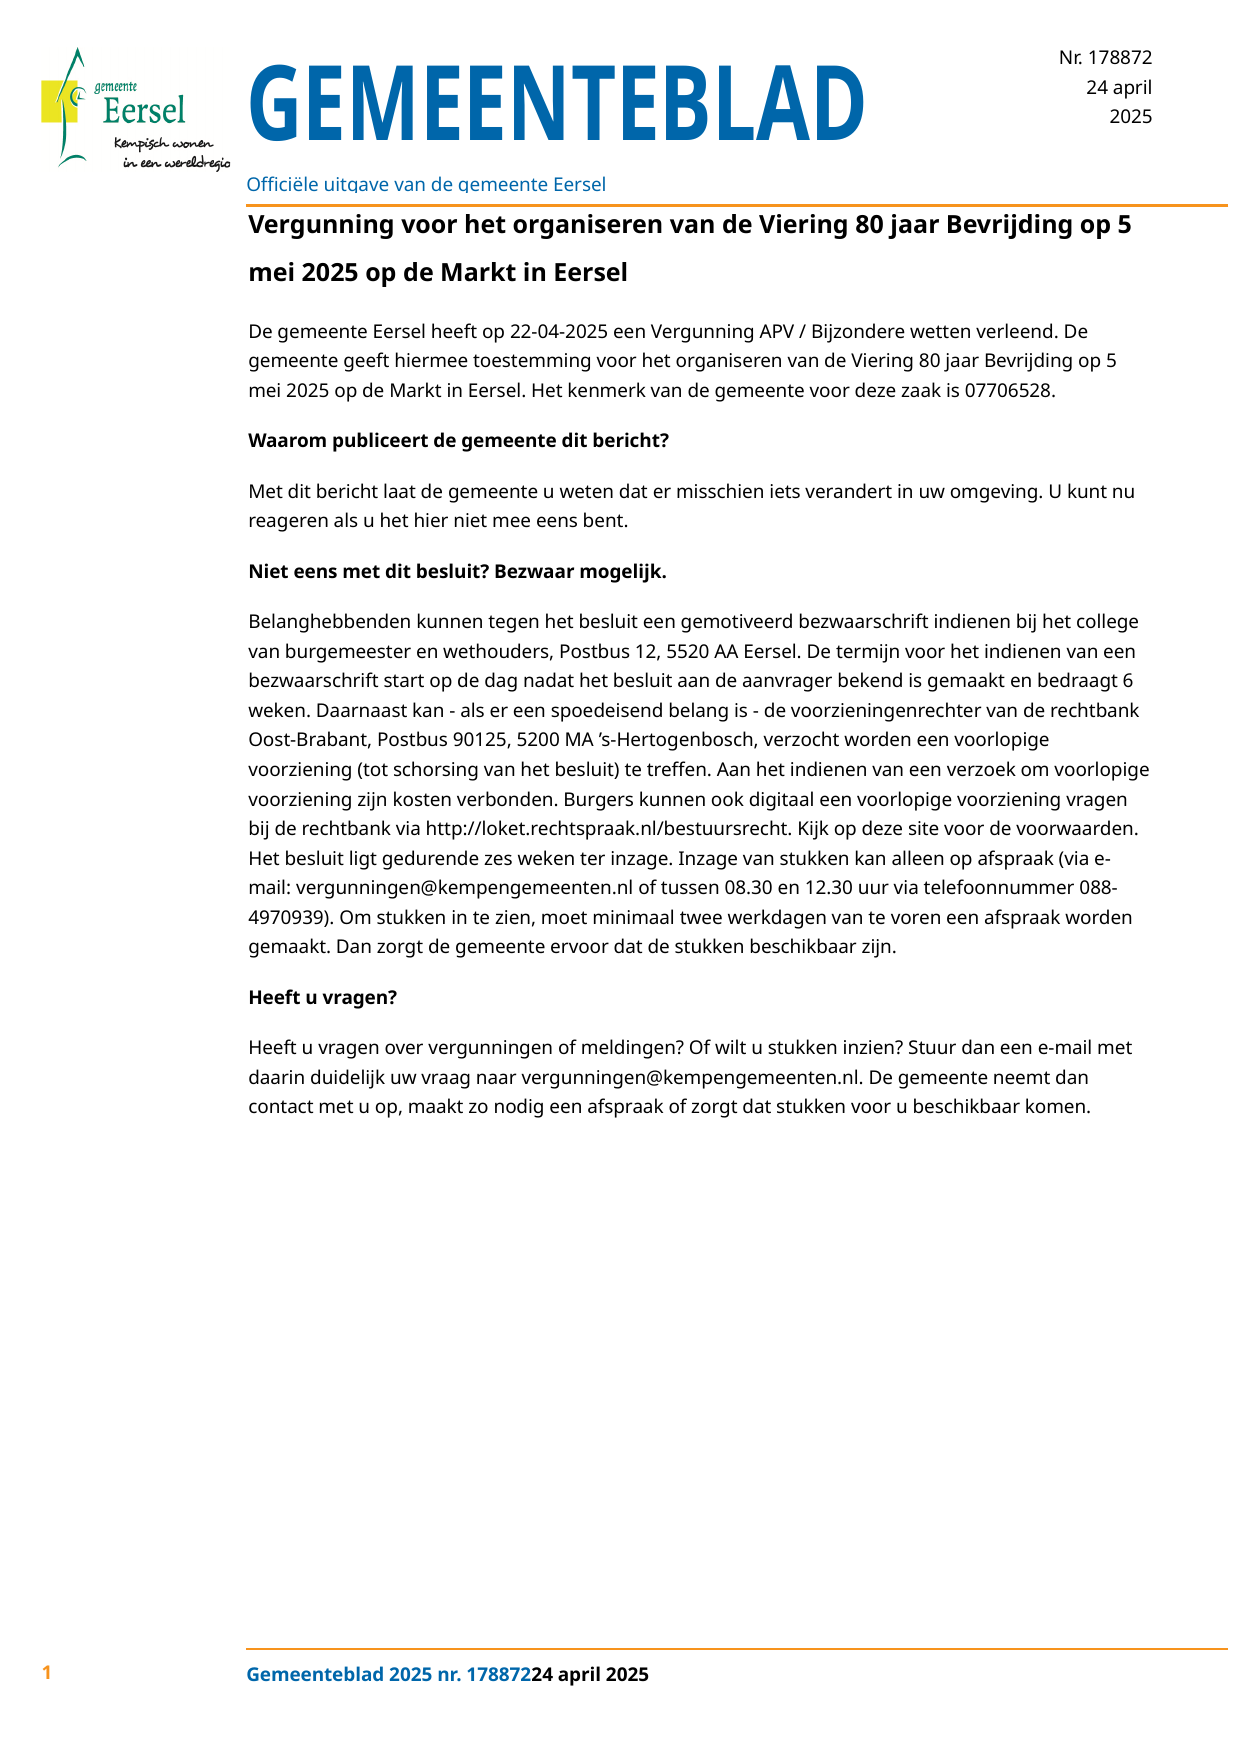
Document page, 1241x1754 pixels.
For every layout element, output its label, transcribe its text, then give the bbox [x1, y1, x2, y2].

text Heeft u vragen? [248, 984, 1152, 1010]
text Heeft u vragen over vergunningen of meldingen? Of wilt u stukken inzien? Stuur dan een e-mail met daarin duidelijk uw vraag naar vergunningen@kempengemeenten.nl. De gemeente neemt dan contact met u op, maakt zo nodig een afspraak of zorgt dat stukken voor u beschikbaar komen. [248, 1034, 1152, 1119]
text Waarom publiceert de gemeente dit bericht? [248, 427, 1152, 453]
text Belanghebbenden kunnen tegen het besluit een gemotiveerd bezwaarschrift indienen bij het college van burgemeester en wethouders, Postbus 12, 5520 AA Eersel. De termijn voor het indienen van een bezwaarschrift start op de dag nadat het besluit aan de aanvrager bekend is gemaakt en bedraagt 6 weken. Daarnaast kan - als er een spoedeisend belang is - de voorzieningenrechter van de rechtbank Oost-Brabant, Postbus 90125, 5200 MA ’s-Hertogenbosch, verzocht worden een voorlopige voorziening (tot schorsing van het besluit) te treffen. Aan het indienen van een verzoek om voorlopige voorziening zijn kosten verbonden. Burgers kunnen ook digitaal een voorlopige voorziening vragen bij de rechtbank via http://loket.rechtspraak.nl/bestuursrecht. Kijk op deze site voor de voorwaarden. Het besluit ligt gedurende zes weken ter inzage. Inzage van stukken kan alleen op afspraak (via e-mail: vergunningen@kempengemeenten.nl of tussen 08.30 en 12.30 uur via telefoonnummer 088-4970939). Om stukken in te zien, moet minimaal twee werkdagen van te voren een afspraak worden gemaakt. Dan zorgt de gemeente ervoor dat de stukken beschikbaar zijn. [248, 608, 1152, 959]
text Vergunning voor het organiseren van de Viering 80 jaar Bevrijding op 5 mei 2025 op de Markt in Eersel [248, 207, 1152, 288]
text De gemeente Eersel heeft op 22-04-2025 een Vergunning APV / Bijzondere wetten verleend. De gemeente geeft hiermee toestemming voor het organiseren van de Viering 80 jaar Bevrijding op 5 mei 2025 op de Markt in Eersel. Het kenmerk van de gemeente voor deze zaak is 07706528. [248, 318, 1152, 403]
text Met dit bericht laat de gemeente u weten dat er misschien iets verandert in uw omgeving. U kunt nu reageren als u het hier niet mee eens bent. [248, 478, 1152, 533]
picture [41, 47, 231, 172]
text Niet eens met dit besluit? Bezwaar mogelijk. [248, 558, 1152, 584]
